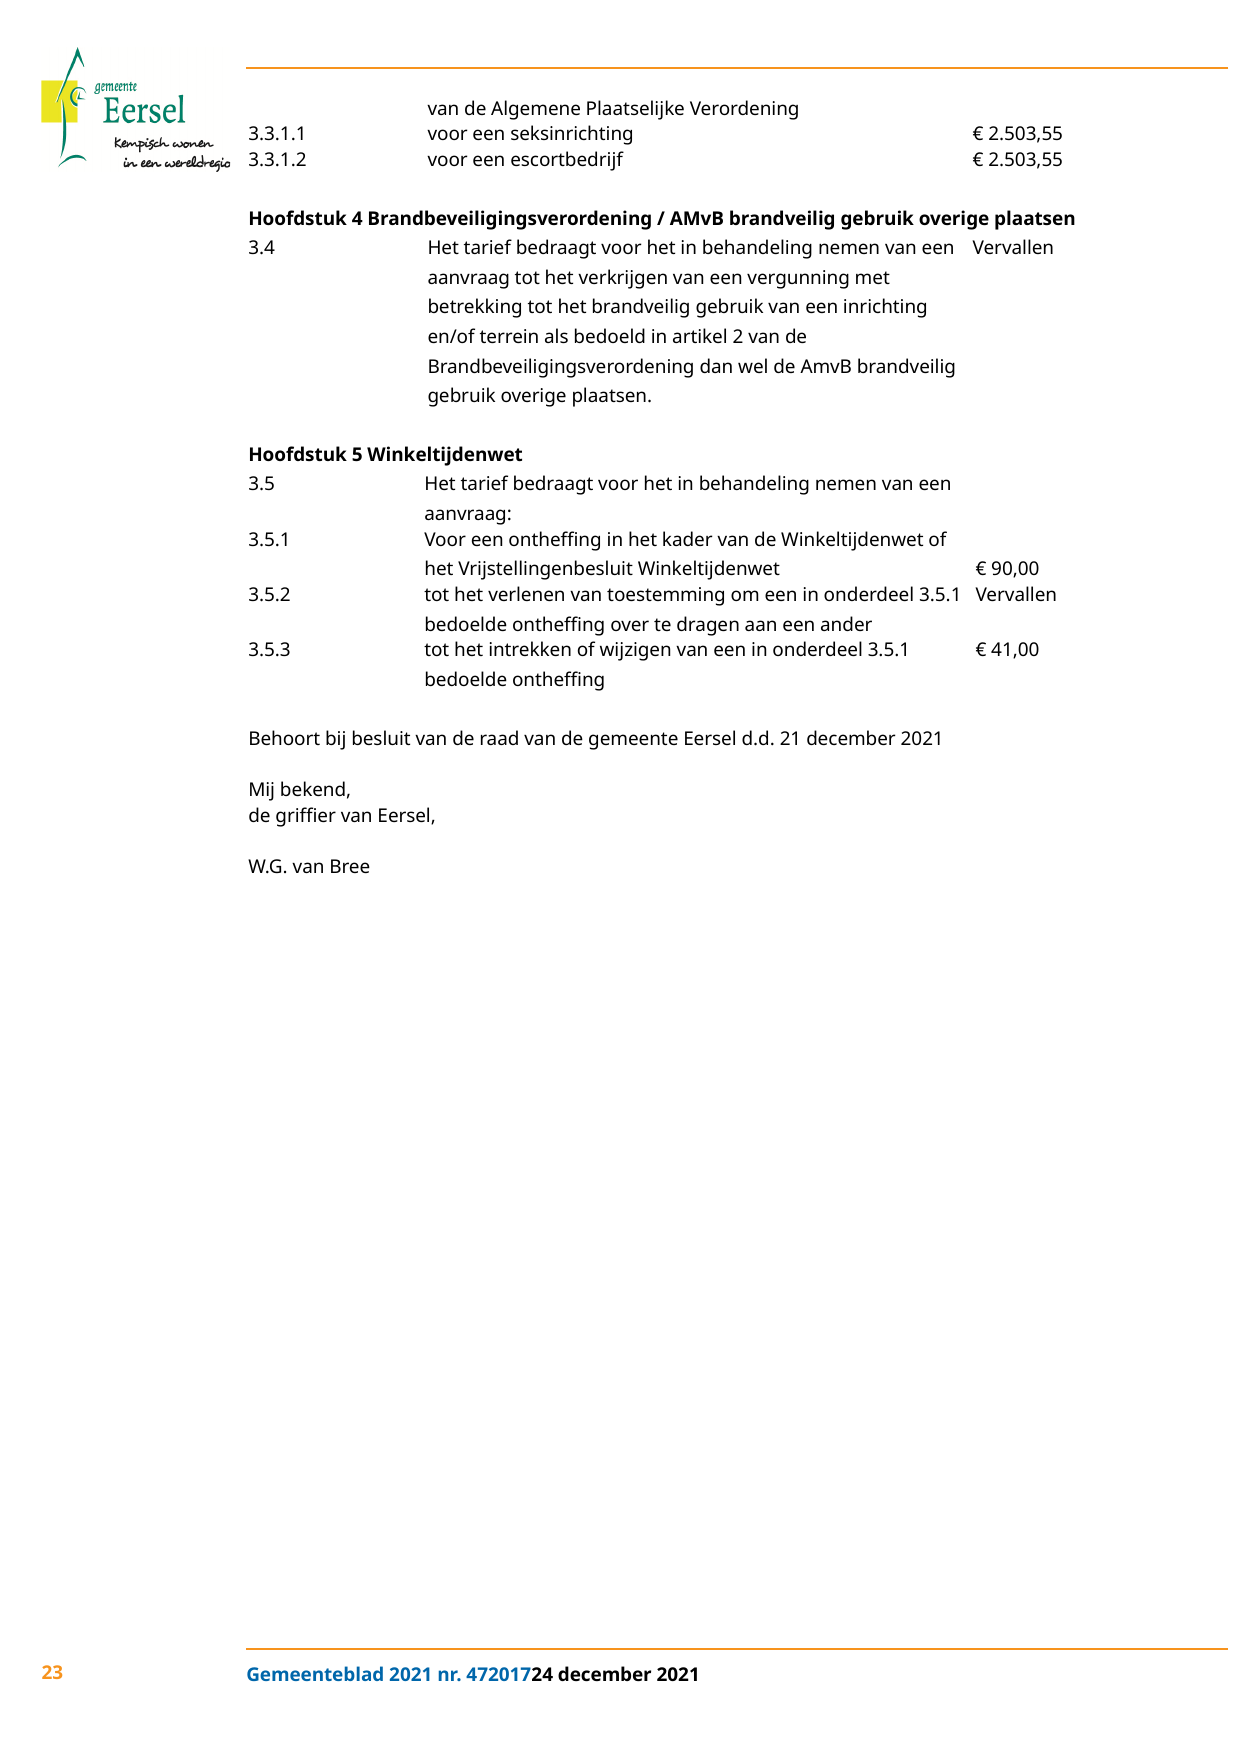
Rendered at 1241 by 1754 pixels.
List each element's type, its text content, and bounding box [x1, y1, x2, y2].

table_header [975, 471, 1152, 526]
table_header Het tarief bedraagt voor het in behandeling nemen van een aanvraag tot het verkrijgen van een vergunning met betrekking tot het brandveilig gebruik van een inrichting en/of terrein als bedoeld in artikel 2 van de Brandbeveiligingsverordening dan wel de AmvB brandveilig gebruik overige plaatsen. [427, 235, 972, 408]
table_cell 3.3.1.1 [248, 121, 427, 146]
table_cell [248, 95, 427, 121]
table_cell tot het intrekken of wijzigen van een in onderdeel 3.5.1 bedoelde ontheffing [424, 637, 975, 692]
table_cell 3.5.3 [248, 637, 424, 692]
table_header Het tarief bedraagt voor het in behandeling nemen van een aanvraag: [424, 471, 975, 526]
picture [41, 47, 231, 172]
table_cell [973, 95, 1152, 121]
table_cell 3.5.2 [248, 581, 424, 637]
table_header Vervallen [973, 235, 1152, 408]
table_header 3.4 [248, 235, 427, 408]
text Mij bekend, [248, 776, 1152, 802]
text W.G. van Bree [248, 853, 1152, 879]
text Hoofdstuk 5 Winkeltijdenwet [248, 441, 1152, 467]
table_cell 3.5.1 [248, 526, 424, 581]
table_cell € 2.503,55 [973, 146, 1152, 172]
table_cell Vervallen [975, 581, 1152, 637]
text Hoofdstuk 4 Brandbeveiligingsverordening / AMvB brandveilig gebruik overige plaatsen [248, 205, 1152, 231]
table_cell Voor een ontheffing in het kader van de Winkeltijdenwet of het Vrijstellingenbesluit Winkeltijdenwet [424, 526, 975, 581]
table_header 3.5 [248, 471, 424, 526]
table_cell € 2.503,55 [973, 121, 1152, 146]
text Behoort bij besluit van de raad van de gemeente Eersel d.d. 21 december 2021 [248, 725, 1152, 750]
table_cell € 41,00 [975, 637, 1152, 692]
table_cell voor een seksinrichting [427, 121, 972, 146]
table_cell 3.3.1.2 [248, 146, 427, 172]
text de griffier van Eersel, [248, 802, 1152, 828]
table_cell tot het verlenen van toestemming om een in onderdeel 3.5.1 bedoelde ontheffing over te dragen aan een ander [424, 581, 975, 637]
table_cell voor een escortbedrijf [427, 146, 972, 172]
table_cell € 90,00 [975, 526, 1152, 581]
table_cell van de Algemene Plaatselijke Verordening [427, 95, 972, 121]
